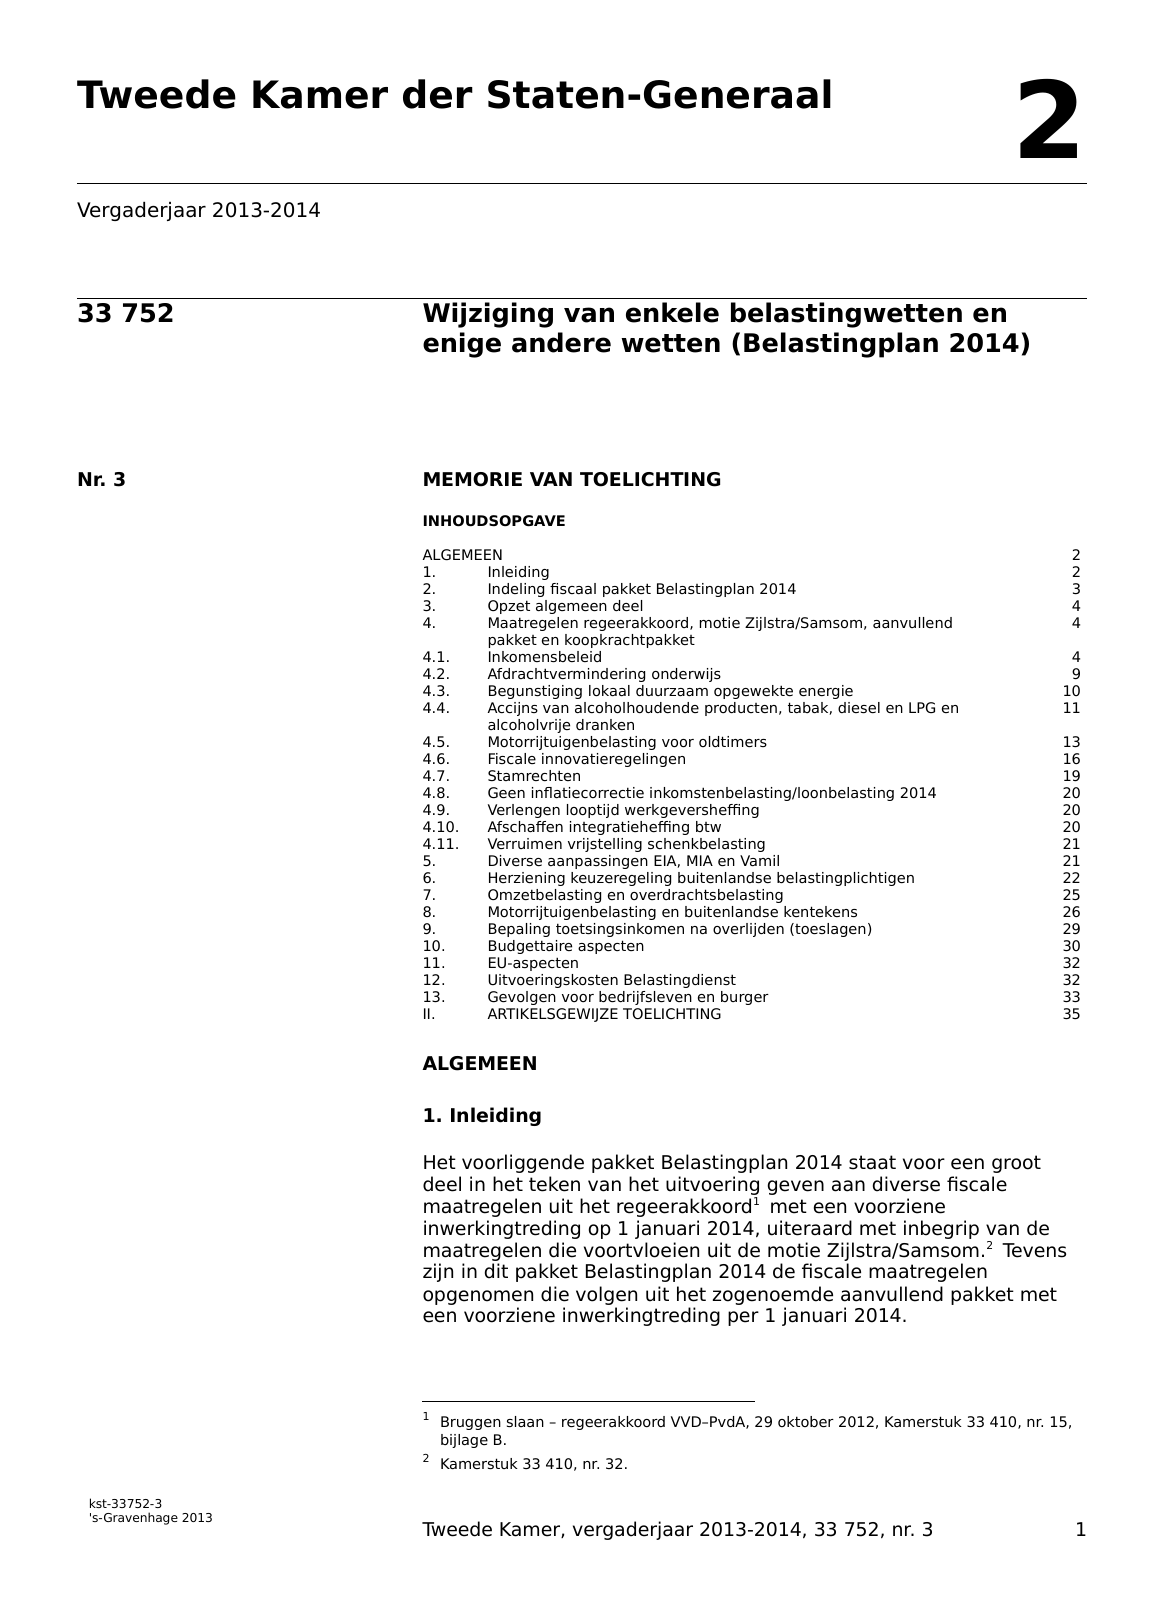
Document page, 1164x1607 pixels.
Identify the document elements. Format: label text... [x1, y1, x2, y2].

table_cell 16 [1013, 751, 1087, 768]
table_cell 21 [1013, 836, 1087, 853]
table_cell 4.7. [422, 768, 481, 785]
text Bruggen slaan – regeerakkoord VVD–PvdA, 29 oktober 2012, Kamerstuk 33 410, nr. 15, bijlage B. [422, 1410, 1087, 1449]
table_cell 3. [422, 598, 481, 615]
table_cell Omzetbelasting en overdrachtsbelasting [481, 887, 1013, 904]
table_cell Bepaling toetsingsinkomen na overlijden (toeslagen) [481, 921, 1013, 938]
table_cell 4.2. [422, 666, 481, 683]
table_cell Indeling fiscaal pakket Belastingplan 2014 [481, 581, 1013, 598]
text Het voorliggende pakket Belastingplan 2014 staat voor een groot deel in het teken van het uitvoering geven aan diverse fiscale maatregelen uit het regeerakkoord met een voorziene inwerkingtreding op 1 januari 2014, uiteraard met inbegrip van de maatregelen die voortvloeien uit de motie Zijlstra/Samsom. Tevens zijn in dit pakket Belastingplan 2014 de fiscale maatregelen opgenomen die volgen uit het zogenoemde aanvullend pakket met een voorziene inwerkingtreding per 1 januari 2014. [422, 1152, 1087, 1327]
table_cell 12. [422, 972, 481, 989]
table_cell 6. [422, 870, 481, 887]
table_cell Begunstiging lokaal duurzaam opgewekte energie [481, 683, 1013, 700]
table_cell 4 [1013, 649, 1087, 666]
table_cell 4 [1013, 615, 1087, 649]
table_cell Budgettaire aspecten [481, 938, 1013, 955]
table_cell Motorrijtuigenbelasting en buitenlandse kentekens [481, 904, 1013, 921]
table_cell 8. [422, 904, 481, 921]
table_cell 9 [1013, 666, 1087, 683]
table_cell 10 [1013, 683, 1087, 700]
table_cell 2 [1013, 564, 1087, 581]
subtitle Nr. 3 MEMORIE VAN TOELICHTING [77, 469, 1087, 491]
table_header INHOUDSOPGAVE [422, 513, 1013, 530]
table_cell [1013, 530, 1087, 547]
table_cell Afdrachtvermindering onderwijs [481, 666, 1013, 683]
table_cell Maatregelen regeerakkoord, motie Zijlstra/Samsom, aanvullend pakket en koopkrachtpakket [481, 615, 1013, 649]
table_cell 22 [1013, 870, 1087, 887]
table_cell 1. [422, 564, 481, 581]
table_cell Opzet algemeen deel [481, 598, 1013, 615]
table_cell 4. [422, 615, 481, 649]
subtitle ALGEMEEN [422, 1053, 1087, 1074]
table_cell Accijns van alcoholhoudende producten, tabak, diesel en LPG en alcoholvrije dranken [481, 700, 1013, 734]
table_cell 13. [422, 989, 481, 1006]
table_cell 4.10. [422, 819, 481, 836]
table_cell Vergaderjaar 2013-2014 [77, 184, 1087, 298]
table_cell Herziening keuzeregeling buitenlandse belastingplichtigen [481, 870, 1013, 887]
table_cell 35 [1013, 1006, 1087, 1023]
table_cell Inleiding [481, 564, 1013, 581]
table_cell 19 [1013, 768, 1087, 785]
table_cell 30 [1013, 938, 1087, 955]
table_cell Afschaffen integratieheffing btw [481, 819, 1013, 836]
table_cell 32 [1013, 955, 1087, 972]
subtitle 33 752 Wijziging van enkele belastingwetten en enige andere wetten (Belastingplan 2014) [77, 299, 1087, 358]
subtitle 1. Inleiding [422, 1104, 1087, 1127]
table_header 2 [886, 59, 1087, 183]
table_cell 25 [1013, 887, 1087, 904]
table_cell 4.11. [422, 836, 481, 853]
table_cell 11. [422, 955, 481, 972]
table_cell Stamrechten [481, 768, 1013, 785]
table_cell 9. [422, 921, 481, 938]
table_cell Gevolgen voor bedrijfsleven en burger [481, 989, 1013, 1006]
text Kamerstuk 33 410, nr. 32. [422, 1452, 1087, 1474]
table_cell Fiscale innovatieregelingen [481, 751, 1013, 768]
table_cell Verlengen looptijd werkgeversheffing [481, 802, 1013, 819]
table_cell 4.9. [422, 802, 481, 819]
table_cell 4.1. [422, 649, 481, 666]
table_cell 32 [1013, 972, 1087, 989]
table_cell 2 [1013, 547, 1087, 564]
table_cell 3 [1013, 581, 1087, 598]
table_cell 4.5. [422, 734, 481, 751]
text 's-Gravenhage 2013 [88, 1511, 323, 1525]
table_cell 20 [1013, 802, 1087, 819]
table_cell 2. [422, 581, 481, 598]
table_cell 7. [422, 887, 481, 904]
table_cell ALGEMEEN [422, 547, 1013, 564]
text kst-33752-3 [88, 1497, 323, 1511]
table_cell 21 [1013, 853, 1087, 870]
table_cell 4.3. [422, 683, 481, 700]
table_header Tweede Kamer der Staten-Generaal [77, 59, 886, 183]
table_cell 10. [422, 938, 481, 955]
table_cell 26 [1013, 904, 1087, 921]
table_cell Inkomensbeleid [481, 649, 1013, 666]
table_cell II. [422, 1006, 481, 1023]
table_cell 33 [1013, 989, 1087, 1006]
table_cell ARTIKELSGEWIJZE TOELICHTING [481, 1006, 1013, 1023]
table_cell [422, 530, 1013, 547]
table_cell Motorrijtuigenbelasting voor oldtimers [481, 734, 1013, 751]
table_cell 5. [422, 853, 481, 870]
table_cell Uitvoeringskosten Belastingdienst [481, 972, 1013, 989]
table_cell Diverse aanpassingen EIA, MIA en Vamil [481, 853, 1013, 870]
table_cell 13 [1013, 734, 1087, 751]
table_header [1013, 513, 1087, 530]
table_cell 29 [1013, 921, 1087, 938]
table_cell 4.6. [422, 751, 481, 768]
table_cell 4.8. [422, 785, 481, 802]
table_cell Verruimen vrijstelling schenkbelasting [481, 836, 1013, 853]
table_cell 4.4. [422, 700, 481, 734]
table_cell 11 [1013, 700, 1087, 734]
table_cell 20 [1013, 819, 1087, 836]
table_cell 20 [1013, 785, 1087, 802]
table_cell 4 [1013, 598, 1087, 615]
table_cell Geen inflatiecorrectie inkomstenbelasting/loonbelasting 2014 [481, 785, 1013, 802]
table_cell EU-aspecten [481, 955, 1013, 972]
